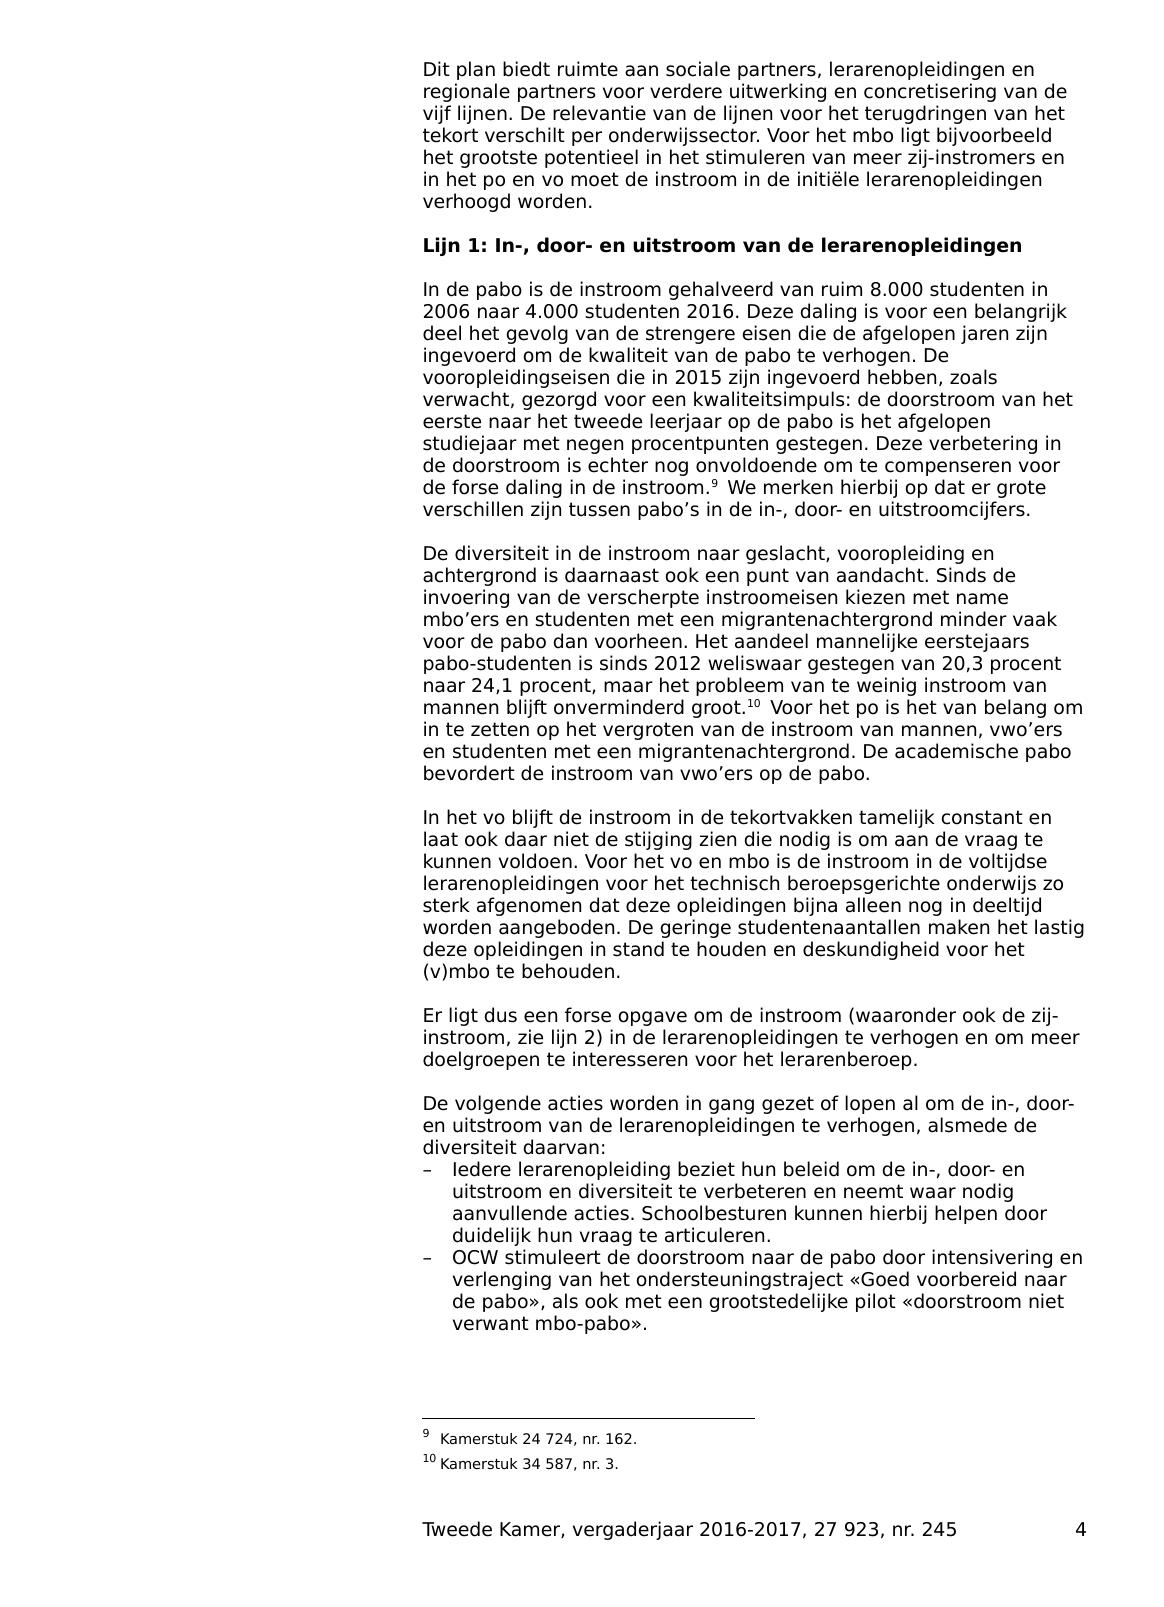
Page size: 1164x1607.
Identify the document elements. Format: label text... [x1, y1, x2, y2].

subtitle Lijn 1: In-, door- en uitstroom van de lerarenopleidingen [422, 235, 1087, 257]
text Kamerstuk 34 587, nr. 3. [422, 1452, 1087, 1474]
text In de pabo is de instroom gehalveerd van ruim 8.000 studenten in 2006 naar 4.000 studenten 2016. Deze daling is voor een belangrijk deel het gevolg van de strengere eisen die de afgelopen jaren zijn ingevoerd om de kwaliteit van de pabo te verhogen. De vooropleidingseisen die in 2015 zijn ingevoerd hebben, zoals verwacht, gezorgd voor een kwaliteitsimpuls: de doorstroom van het eerste naar het tweede leerjaar op de pabo is het afgelopen studiejaar met negen procentpunten gestegen. Deze verbetering in de doorstroom is echter nog onvoldoende om te compenseren voor de forse daling in de instroom. We merken hierbij op dat er grote verschillen zijn tussen pabo’s in de in-, door- en uitstroomcijfers. [422, 279, 1087, 521]
text Kamerstuk 24 724, nr. 162. [422, 1427, 1087, 1449]
text De volgende acties worden in gang gezet of lopen al om de in-, door- en uitstroom van de lerarenopleidingen te verhogen, alsmede de diversiteit daarvan: [422, 1093, 1087, 1159]
text – OCW stimuleert de doorstroom naar de pabo door intensivering en verlenging van het ondersteuningstraject «Goed voorbereid naar de pabo», als ook met een grootstedelijke pilot «doorstroom niet verwant mbo-pabo». [422, 1247, 1087, 1335]
text Dit plan biedt ruimte aan sociale partners, lerarenopleidingen en regionale partners voor verdere uitwerking en concretisering van de vijf lijnen. De relevantie van de lijnen voor het terugdringen van het tekort verschilt per onderwijssector. Voor het mbo ligt bijvoorbeeld het grootste potentieel in het stimuleren van meer zij-instromers en in het po en vo moet de instroom in de initiële lerarenopleidingen verhoogd worden. [422, 59, 1087, 213]
text Er ligt dus een forse opgave om de instroom (waaronder ook de zij-instroom, zie lijn 2) in de lerarenopleidingen te verhogen en om meer doelgroepen te interesseren voor het lerarenberoep. [422, 1005, 1087, 1071]
text De diversiteit in de instroom naar geslacht, vooropleiding en achtergrond is daarnaast ook een punt van aandacht. Sinds de invoering van de verscherpte instroomeisen kiezen met name mbo’ers en studenten met een migrantenachtergrond minder vaak voor de pabo dan voorheen. Het aandeel mannelijke eerstejaars pabo-studenten is sinds 2012 weliswaar gestegen van 20,3 procent naar 24,1 procent, maar het probleem van te weinig instroom van mannen blijft onverminderd groot. Voor het po is het van belang om in te zetten op het vergroten van de instroom van mannen, vwo’ers en studenten met een migrantenachtergrond. De academische pabo bevordert de instroom van vwo’ers op de pabo. [422, 543, 1087, 785]
text – Iedere lerarenopleiding beziet hun beleid om de in-, door- en uitstroom en diversiteit te verbeteren en neemt waar nodig aanvullende acties. Schoolbesturen kunnen hierbij helpen door duidelijk hun vraag te articuleren. [422, 1159, 1087, 1247]
text In het vo blijft de instroom in de tekortvakken tamelijk constant en laat ook daar niet de stijging zien die nodig is om aan de vraag te kunnen voldoen. Voor het vo en mbo is de instroom in de voltijdse lerarenopleidingen voor het technisch beroepsgerichte onderwijs zo sterk afgenomen dat deze opleidingen bijna alleen nog in deeltijd worden aangeboden. De geringe studentenaantallen maken het lastig deze opleidingen in stand te houden en deskundigheid voor het (v)mbo te behouden. [422, 807, 1087, 983]
